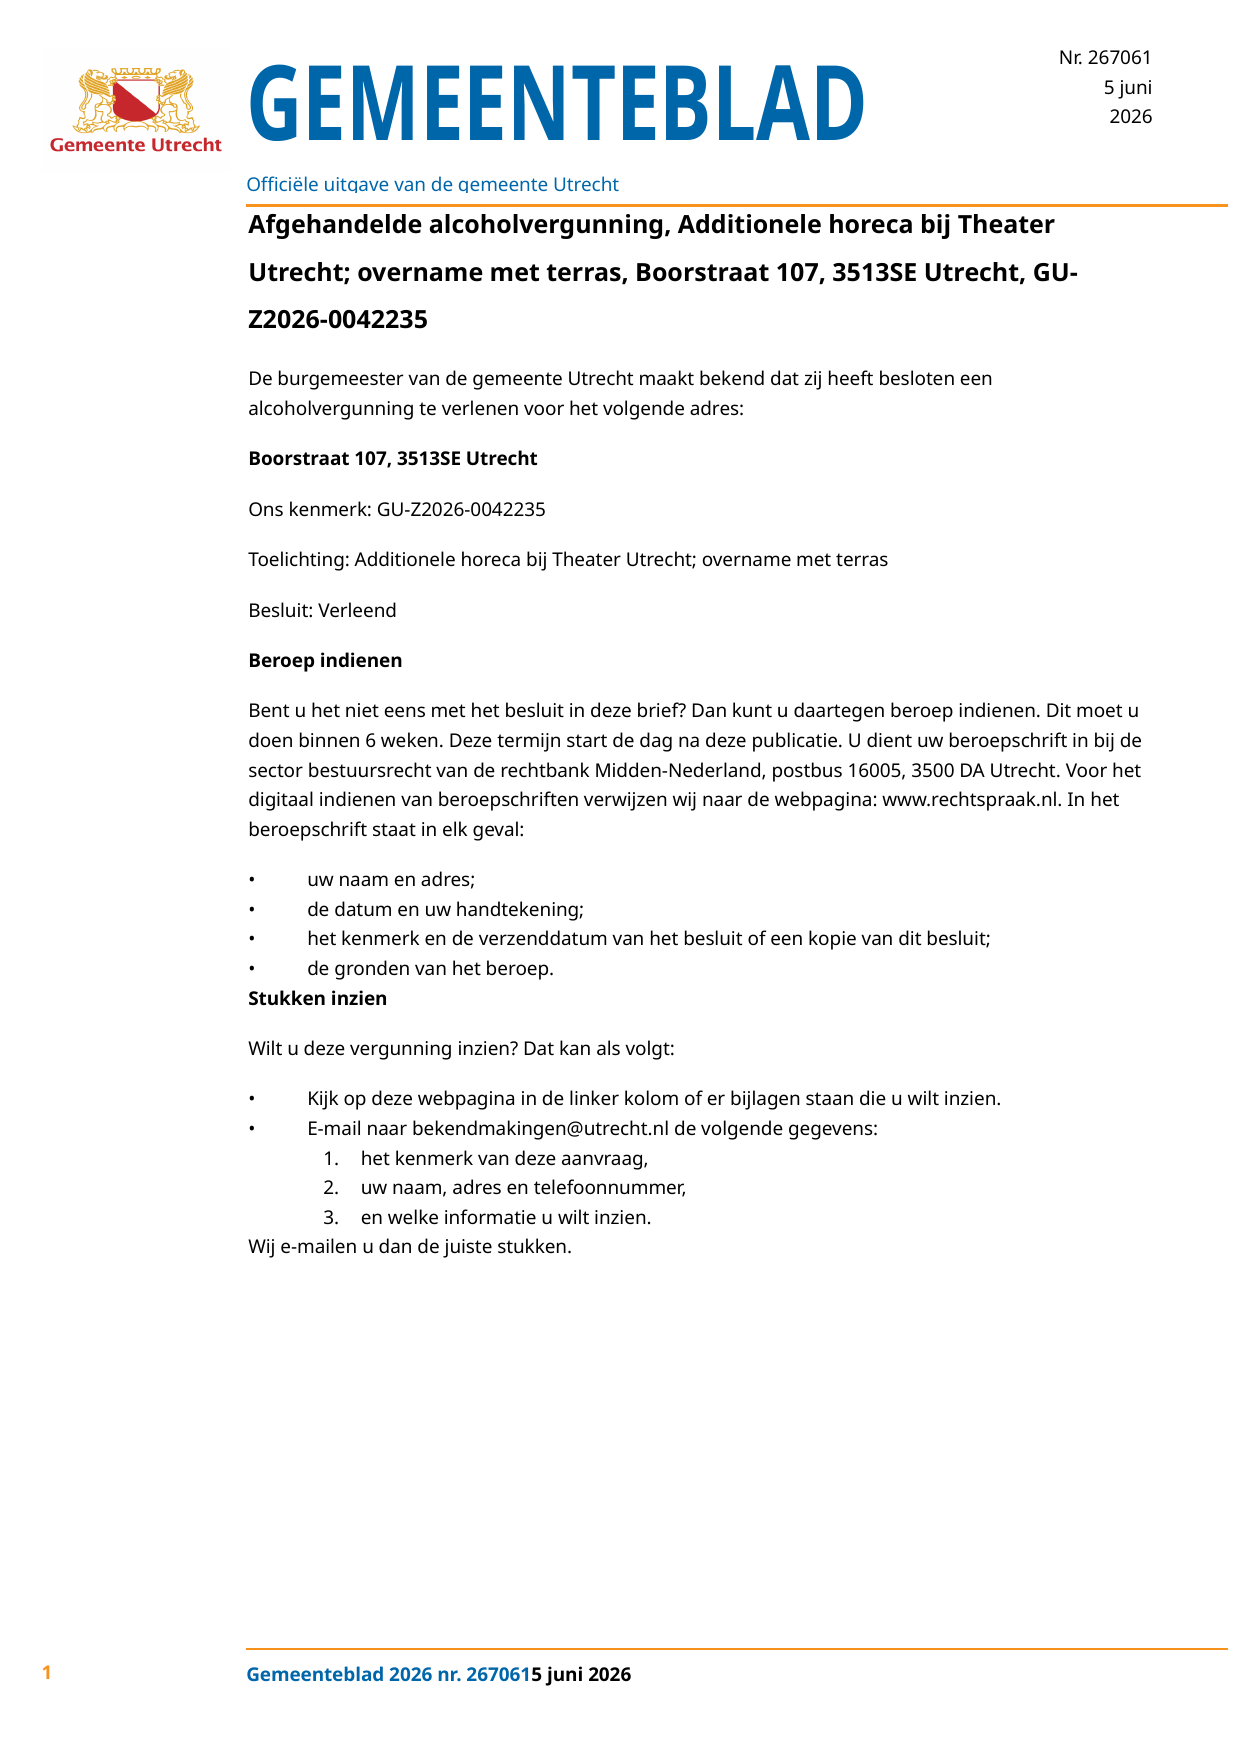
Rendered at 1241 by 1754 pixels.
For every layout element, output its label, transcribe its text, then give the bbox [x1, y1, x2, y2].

text Beroep indienen [248, 647, 1152, 673]
text Wilt u deze vergunning inzien? Dat kan als volgt: [248, 1035, 1152, 1061]
list en welke informatie u wilt inzien. [323, 1204, 1152, 1229]
text Besluit: Verleend [248, 597, 1152, 622]
text Boorstraat 107, 3513SE Utrecht [248, 446, 1152, 471]
text Afgehandelde alcoholvergunning, Additionele horeca bij Theater Utrecht; overname met terras, Boorstraat 107, 3513SE Utrecht, GU-Z2026-0042235 [248, 207, 1152, 336]
text Wij e-mailen u dan de juiste stukken. [248, 1233, 1152, 1259]
list uw naam, adres en telefoonnummer, [323, 1174, 1152, 1200]
text Stukken inzien [248, 985, 1152, 1010]
list E-mail naar bekendmakingen@utrecht.nl de volgende gegevens: [248, 1115, 1152, 1141]
list de datum en uw handtekening; [248, 896, 1152, 922]
picture [41, 47, 231, 172]
list het kenmerk en de verzenddatum van het besluit of een kopie van dit besluit; [248, 926, 1152, 951]
list de gronden van het beroep. [248, 955, 1152, 981]
list uw naam en adres; [248, 866, 1152, 892]
text Toelichting: Additionele horeca bij Theater Utrecht; overname met terras [248, 546, 1152, 572]
text Bent u het niet eens met het besluit in deze brief? Dan kunt u daartegen beroep indienen. Dit moet u doen binnen 6 weken. Deze termijn start de dag na deze publicatie. U dient uw beroepschrift in bij de sector bestuursrecht van de rechtbank Midden-Nederland, postbus 16005, 3500 DA Utrecht. Voor het digitaal indienen van beroepschriften verwijzen wij naar de webpagina: www.rechtspraak.nl. In het beroepschrift staat in elk geval: [248, 698, 1152, 842]
list het kenmerk van deze aanvraag, [323, 1145, 1152, 1170]
text Ons kenmerk: GU-Z2026-0042235 [248, 496, 1152, 522]
list Kijk op deze webpagina in de linker kolom of er bijlagen staan die u wilt inzien. [248, 1086, 1152, 1111]
text De burgemeester van de gemeente Utrecht maakt bekend dat zij heeft besloten een alcoholvergunning te verlenen voor het volgende adres: [248, 366, 1152, 421]
